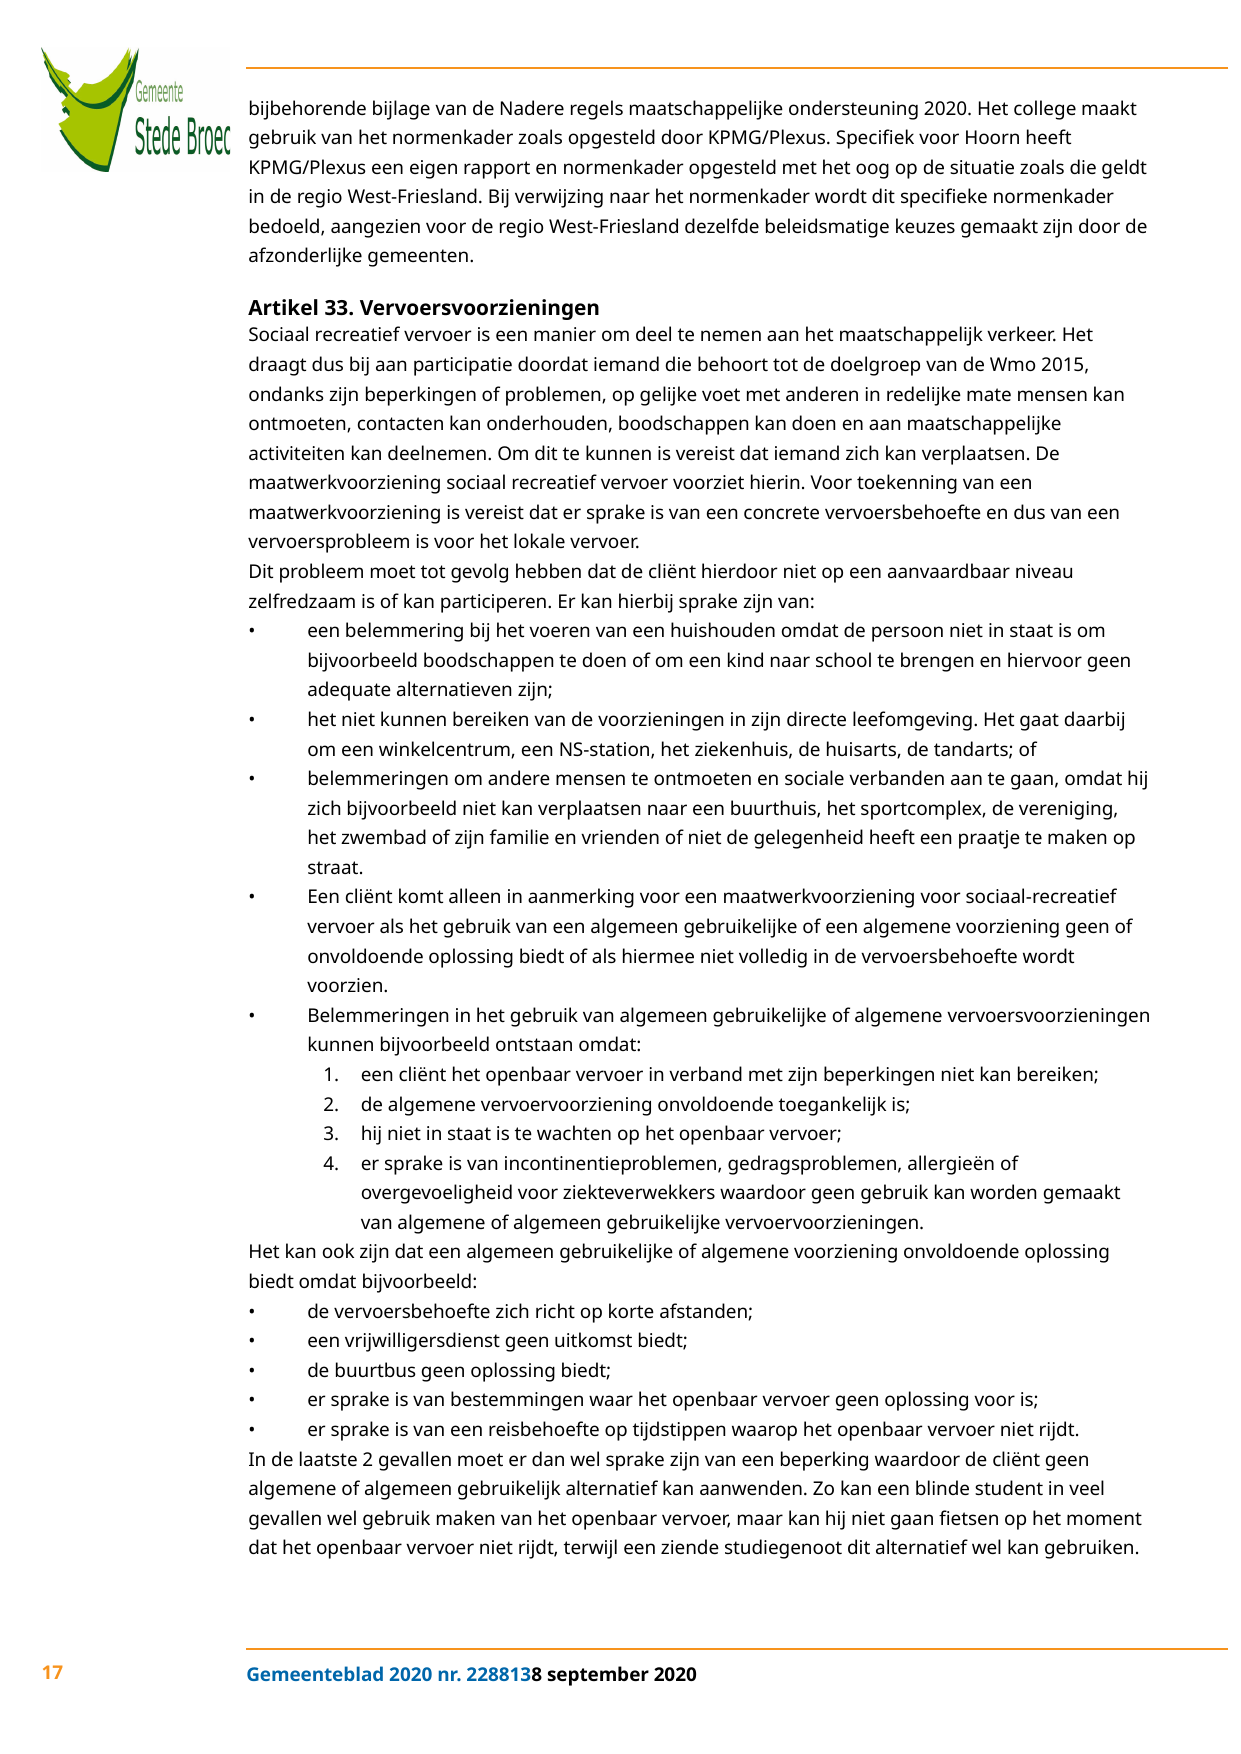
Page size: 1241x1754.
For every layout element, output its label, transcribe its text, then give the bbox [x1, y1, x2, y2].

list een cliënt het openbaar vervoer in verband met zijn beperkingen niet kan bereiken; [323, 1061, 1152, 1087]
list het niet kunnen bereiken van de voorzieningen in zijn directe leefomgeving. Het gaat daarbij om een winkelcentrum, een NS-station, het ziekenhuis, de huisarts, de tandarts; of [248, 706, 1152, 761]
list er sprake is van bestemmingen waar het openbaar vervoer geen oplossing voor is; [248, 1387, 1152, 1412]
text Het kan ook zijn dat een algemeen gebruikelijke of algemene voorziening onvoldoende oplossing biedt omdat bijvoorbeeld: [248, 1239, 1152, 1294]
list de buurtbus geen oplossing biedt; [248, 1357, 1152, 1383]
list de algemene vervoervoorziening onvoldoende toegankelijk is; [323, 1091, 1152, 1116]
text Dit probleem moet tot gevolg hebben dat de cliënt hierdoor niet op een aanvaardbaar niveau zelfredzaam is of kan participeren. Er kan hierbij sprake zijn van: [248, 558, 1152, 613]
list een vrijwilligersdienst geen uitkomst biedt; [248, 1327, 1152, 1353]
list Belemmeringen in het gebruik van algemeen gebruikelijke of algemene vervoersvoorzieningen kunnen bijvoorbeeld ontstaan omdat: [248, 1002, 1152, 1057]
list er sprake is van incontinentieproblemen, gedragsproblemen, allergieën of overgevoeligheid voor ziekteverwekkers waardoor geen gebruik kan worden gemaakt van algemene of algemeen gebruikelijke vervoervoorzieningen. [323, 1150, 1152, 1235]
text Sociaal recreatief vervoer is een manier om deel te nemen aan het maatschappelijk verkeer. Het draagt dus bij aan participatie doordat iemand die behoort tot de doelgroep van de Wmo 2015, ondanks zijn beperkingen of problemen, op gelijke voet met anderen in redelijke mate mensen kan ontmoeten, contacten kan onderhouden, boodschappen kan doen en aan maatschappelijke activiteiten kan deelnemen. Om dit te kunnen is vereist dat iemand zich kan verplaatsen. De maatwerkvoorziening sociaal recreatief vervoer voorziet hierin. Voor toekenning van een maatwerkvoorziening is vereist dat er sprake is van een concrete vervoersbehoefte en dus van een vervoersprobleem is voor het lokale vervoer. [248, 322, 1152, 554]
text bijbehorende bijlage van de Nadere regels maatschappelijke ondersteuning 2020. Het college maakt gebruik van het normenkader zoals opgesteld door KPMG/Plexus. Specifiek voor Hoorn heeft KPMG/Plexus een eigen rapport en normenkader opgesteld met het oog op de situatie zoals die geldt in de regio West-Friesland. Bij verwijzing naar het normenkader wordt dit specifieke normenkader bedoeld, aangezien voor de regio West-Friesland dezelfde beleidsmatige keuzes gemaakt zijn door de afzonderlijke gemeenten. [248, 95, 1152, 268]
list hij niet in staat is te wachten op het openbaar vervoer; [323, 1120, 1152, 1146]
text In de laatste 2 gevallen moet er dan wel sprake zijn van een beperking waardoor de cliënt geen algemene of algemeen gebruikelijk alternatief kan aanwenden. Zo kan een blinde student in veel gevallen wel gebruik maken van het openbaar vervoer, maar kan hij niet gaan fietsen op het moment dat het openbaar vervoer niet rijdt, terwijl een ziende studiegenoot dit alternatief wel kan gebruiken. [248, 1446, 1152, 1560]
list er sprake is van een reisbehoefte op tijdstippen waarop het openbaar vervoer niet rijdt. [248, 1416, 1152, 1442]
list belemmeringen om andere mensen te ontmoeten en sociale verbanden aan te gaan, omdat hij zich bijvoorbeeld niet kan verplaatsen naar een buurthuis, het sportcomplex, de vereniging, het zwembad of zijn familie en vrienden of niet de gelegenheid heeft een praatje te maken op straat. [248, 765, 1152, 880]
list een belemmering bij het voeren van een huishouden omdat de persoon niet in staat is om bijvoorbeeld boodschappen te doen of om een kind naar school te brengen en hiervoor geen adequate alternatieven zijn; [248, 617, 1152, 702]
list Een cliënt komt alleen in aanmerking voor een maatwerkvoorziening voor sociaal-recreatief vervoer als het gebruik van een algemeen gebruikelijke of een algemene voorziening geen of onvoldoende oplossing biedt of als hiermee niet volledig in de vervoersbehoefte wordt voorzien. [248, 884, 1152, 998]
picture [41, 47, 231, 172]
text Artikel 33. Vervoersvoorzieningen [248, 293, 1152, 322]
list de vervoersbehoefte zich richt op korte afstanden; [248, 1298, 1152, 1323]
